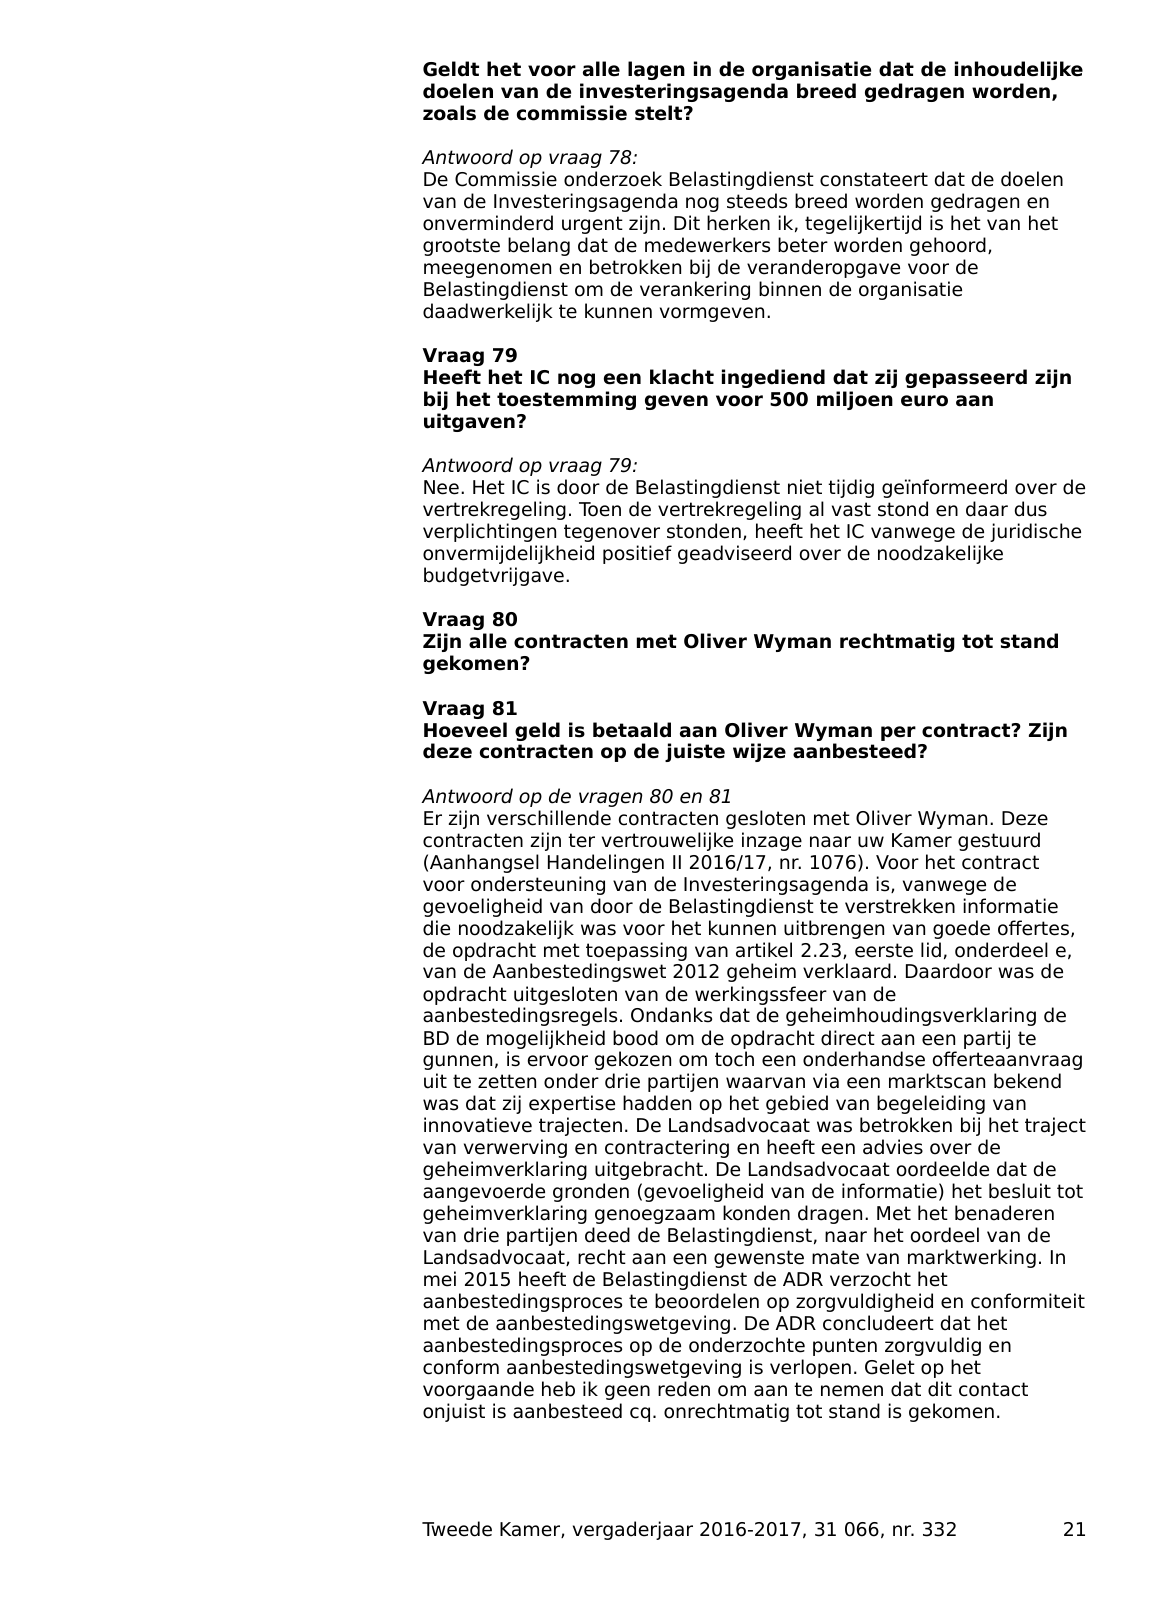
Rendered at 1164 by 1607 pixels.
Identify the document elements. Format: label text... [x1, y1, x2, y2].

text Er zijn verschillende contracten gesloten met Oliver Wyman. Deze contracten zijn ter vertrouwelijke inzage naar uw Kamer gestuurd (Aanhangsel Handelingen II 2016/17, nr. 1076). Voor het contract voor ondersteuning van de Investeringsagenda is, vanwege de gevoeligheid van door de Belastingdienst te verstrekken informatie die noodzakelijk was voor het kunnen uitbrengen van goede offertes, de opdracht met toepassing van artikel 2.23, eerste lid, onderdeel e, van de Aanbestedingswet 2012 geheim verklaard. Daardoor was de opdracht uitgesloten van de werkingssfeer van de aanbestedingsregels. Ondanks dat de geheimhoudingsverklaring de BD de mogelijkheid bood om de opdracht direct aan een partij te gunnen, is ervoor gekozen om toch een onderhandse offerteaanvraag uit te zetten onder drie partijen waarvan via een marktscan bekend was dat zij expertise hadden op het gebied van begeleiding van innovatieve trajecten. De Landsadvocaat was betrokken bij het traject van verwerving en contractering en heeft een advies over de geheimverklaring uitgebracht. De Landsadvocaat oordeelde dat de aangevoerde gronden (gevoeligheid van de informatie) het besluit tot geheimverklaring genoegzaam konden dragen. Met het benaderen van drie partijen deed de Belastingdienst, naar het oordeel van de Landsadvocaat, recht aan een gewenste mate van marktwerking. In mei 2015 heeft de Belastingdienst de ADR verzocht het aanbestedingsproces te beoordelen op zorgvuldigheid en conformiteit met de aanbestedingswetgeving. De ADR concludeert dat het aanbestedingsproces op de onderzochte punten zorgvuldig en conform aanbestedingswetgeving is verlopen. Gelet op het voorgaande heb ik geen reden om aan te nemen dat dit contact onjuist is aanbesteed cq. onrechtmatig tot stand is gekomen. [422, 808, 1087, 1423]
text Antwoord op de vragen 80 en 81 [422, 786, 1087, 808]
text Hoeveel geld is betaald aan Oliver Wyman per contract? Zijn deze contracten op de juiste wijze aanbesteed? [422, 719, 1087, 763]
text Zijn alle contracten met Oliver Wyman rechtmatig tot stand gekomen? [422, 631, 1087, 675]
text Antwoord op vraag 78: [422, 147, 1087, 169]
text Heeft het IC nog een klacht ingediend dat zij gepasseerd zijn bij het toestemming geven voor 500 miljoen euro aan uitgaven? [422, 367, 1087, 433]
text Vraag 79 [422, 345, 1087, 367]
text Vraag 81 [422, 697, 1087, 719]
text De Commissie onderzoek Belastingdienst constateert dat de doelen van de Investeringsagenda nog steeds breed worden gedragen en onverminderd urgent zijn. Dit herken ik, tegelijkertijd is het van het grootste belang dat de medewerkers beter worden gehoord, meegenomen en betrokken bij de veranderopgave voor de Belastingdienst om de verankering binnen de organisatie daadwerkelijk te kunnen vormgeven. [422, 169, 1087, 323]
text Antwoord op vraag 79: [422, 455, 1087, 477]
text Nee. Het IC is door de Belastingdienst niet tijdig geïnformeerd over de vertrekregeling. Toen de vertrekregeling al vast stond en daar dus verplichtingen tegenover stonden, heeft het IC vanwege de juridische onvermijdelijkheid positief geadviseerd over de noodzakelijke budgetvrijgave. [422, 477, 1087, 587]
text Geldt het voor alle lagen in de organisatie dat de inhoudelijke doelen van de investeringsagenda breed gedragen worden, zoals de commissie stelt? [422, 59, 1087, 125]
text Vraag 80 [422, 609, 1087, 631]
